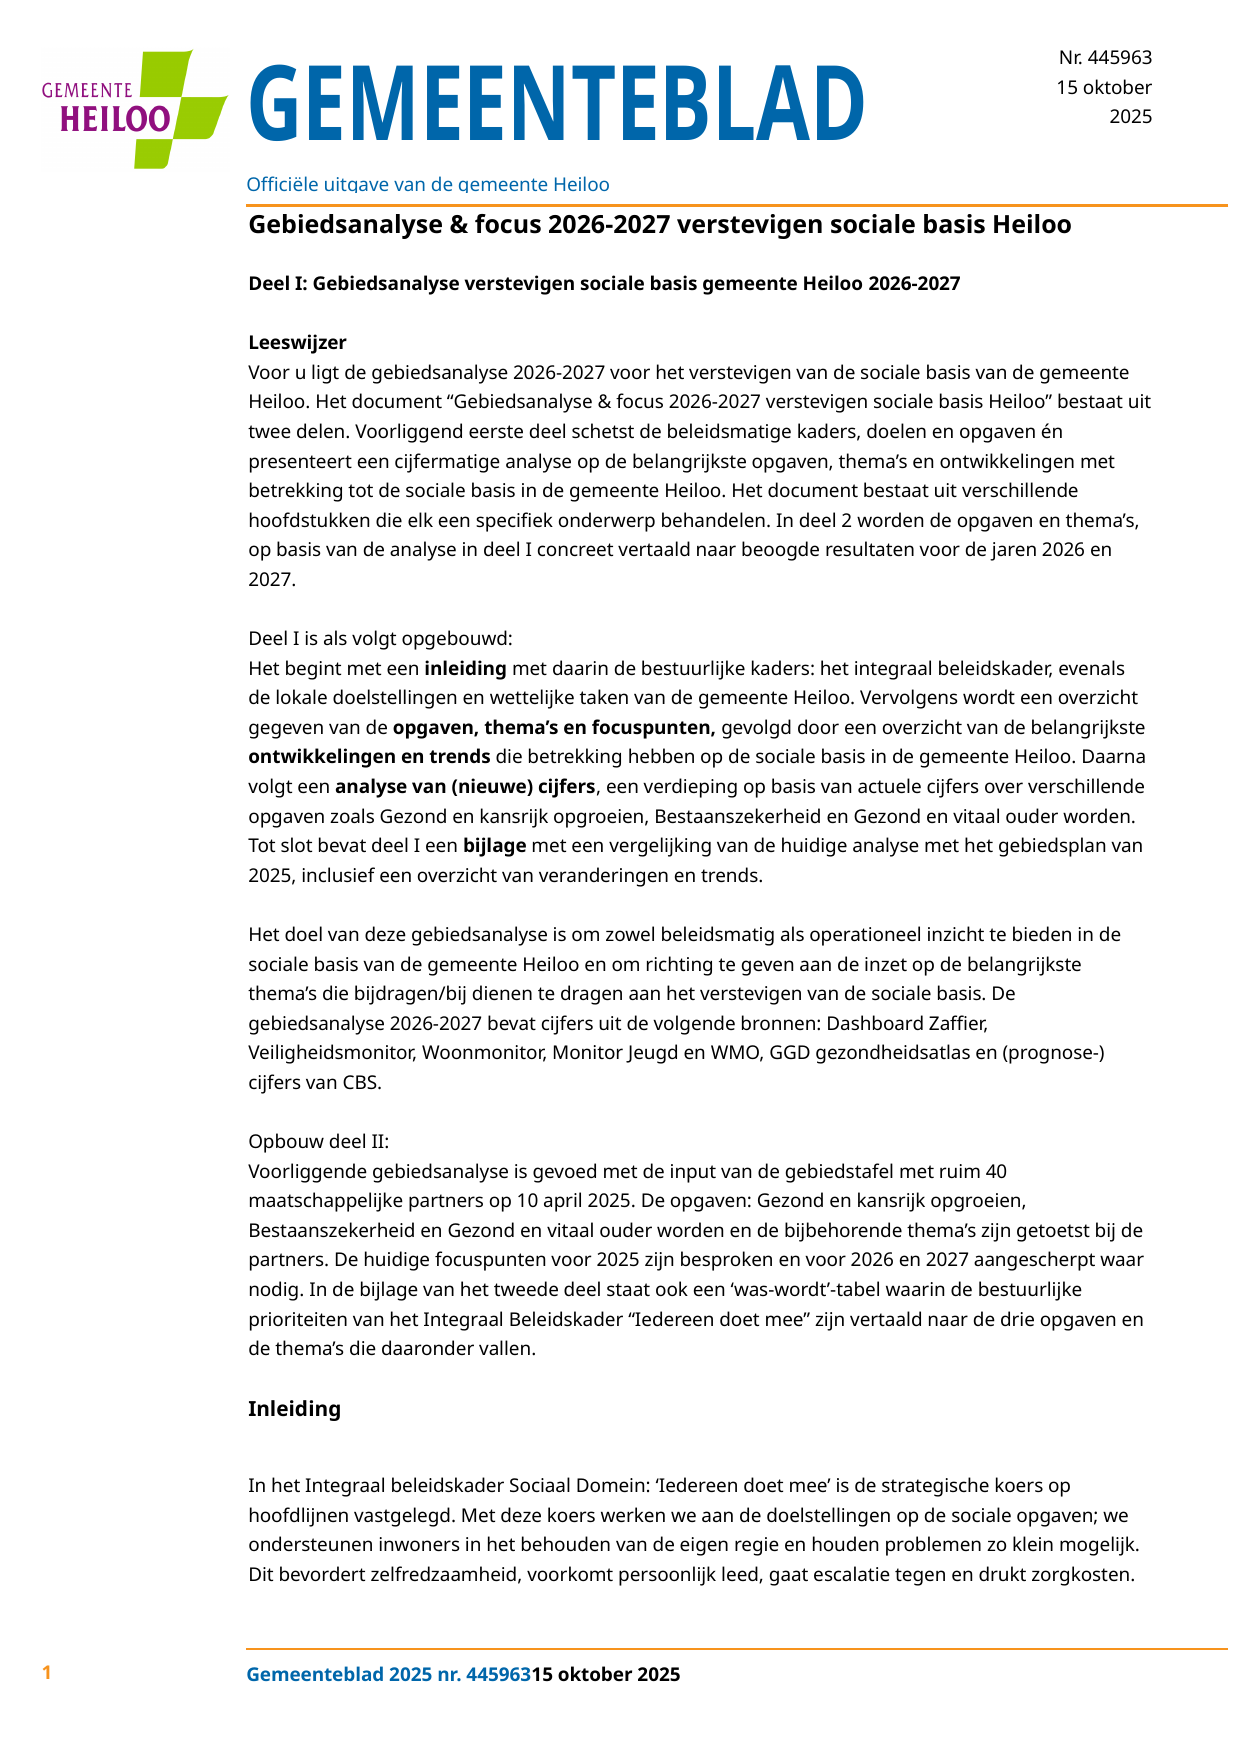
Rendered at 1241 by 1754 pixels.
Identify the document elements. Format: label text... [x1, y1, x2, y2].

text Het doel van deze gebiedsanalyse is om zowel beleidsmatig als operationeel inzicht te bieden in de sociale basis van de gemeente Heiloo en om richting te geven aan de inzet op de belangrijkste thema’s die bijdragen/bij dienen te dragen aan het verstevigen van de sociale basis. De gebiedsanalyse 2026-2027 bevat cijfers uit de volgende bronnen: Dashboard Zaffier, Veiligheidsmonitor, Woonmonitor, Monitor Jeugd en WMO, GGD gezondheidsatlas en (prognose-) cijfers van CBS. [248, 921, 1152, 1095]
text Deel I is als volgt opgebouwd: [248, 625, 1152, 651]
text Opbouw deel II: [248, 1128, 1152, 1154]
text Deel I: Gebiedsanalyse verstevigen sociale basis gemeente Heiloo 2026-2027 [248, 270, 1152, 296]
text Voorliggende gebiedsanalyse is gevoed met de input van de gebiedstafel met ruim 40 maatschappelijke partners op 10 april 2025. De opgaven: Gezond en kansrijk opgroeien, Bestaanszekerheid en Gezond en vitaal ouder worden en de bijbehorende thema’s zijn getoetst bij de partners. De huidige focuspunten voor 2025 zijn besproken en voor 2026 en 2027 aangescherpt waar nodig. In de bijlage van het tweede deel staat ook een ‘was-wordt’-tabel waarin de bestuurlijke prioriteiten van het Integraal Beleidskader “Iedereen doet mee” zijn vertaald naar de drie opgaven en de thema’s die daaronder vallen. [248, 1158, 1152, 1361]
text Leeswijzer [248, 329, 1152, 355]
text Gebiedsanalyse & focus 2026-2027 verstevigen sociale basis Heiloo [248, 207, 1152, 241]
text In het Integraal beleidskader Sociaal Domein: ‘Iedereen doet mee’ is de strategische koers op hoofdlijnen vastgelegd. Met deze koers werken we aan de doelstellingen op de sociale opgaven; we ondersteunen inwoners in het behouden van de eigen regie en houden problemen zo klein mogelijk. Dit bevordert zelfredzaamheid, voorkomt persoonlijk leed, gaat escalatie tegen en drukt zorgkosten. [248, 1472, 1152, 1587]
text Voor u ligt de gebiedsanalyse 2026-2027 voor het verstevigen van de sociale basis van de gemeente Heiloo. Het document “Gebiedsanalyse & focus 2026-2027 verstevigen sociale basis Heiloo” bestaat uit twee delen. Voorliggend eerste deel schetst de beleidsmatige kaders, doelen en opgaven én presenteert een cijfermatige analyse op de belangrijkste opgaven, thema’s en ontwikkelingen met betrekking tot de sociale basis in de gemeente Heiloo. Het document bestaat uit verschillende hoofdstukken die elk een specifiek onderwerp behandelen. In deel 2 worden de opgaven en thema’s, op basis van de analyse in deel I concreet vertaald naar beoogde resultaten voor de jaren 2026 en 2027. [248, 359, 1152, 592]
text Inleiding [248, 1394, 1152, 1423]
picture [41, 47, 231, 172]
text Het begint met een inleiding met daarin de bestuurlijke kaders: het integraal beleidskader, evenals de lokale doelstellingen en wettelijke taken van de gemeente Heiloo. Vervolgens wordt een overzicht gegeven van de opgaven, thema’s en focuspunten, gevolgd door een overzicht van de belangrijkste ontwikkelingen en trends die betrekking hebben op de sociale basis in de gemeente Heiloo. Daarna volgt een analyse van (nieuwe) cijfers, een verdieping op basis van actuele cijfers over verschillende opgaven zoals Gezond en kansrijk opgroeien, Bestaanszekerheid en Gezond en vitaal ouder worden. Tot slot bevat deel I een bijlage met een vergelijking van de huidige analyse met het gebiedsplan van 2025, inclusief een overzicht van veranderingen en trends. [248, 655, 1152, 888]
